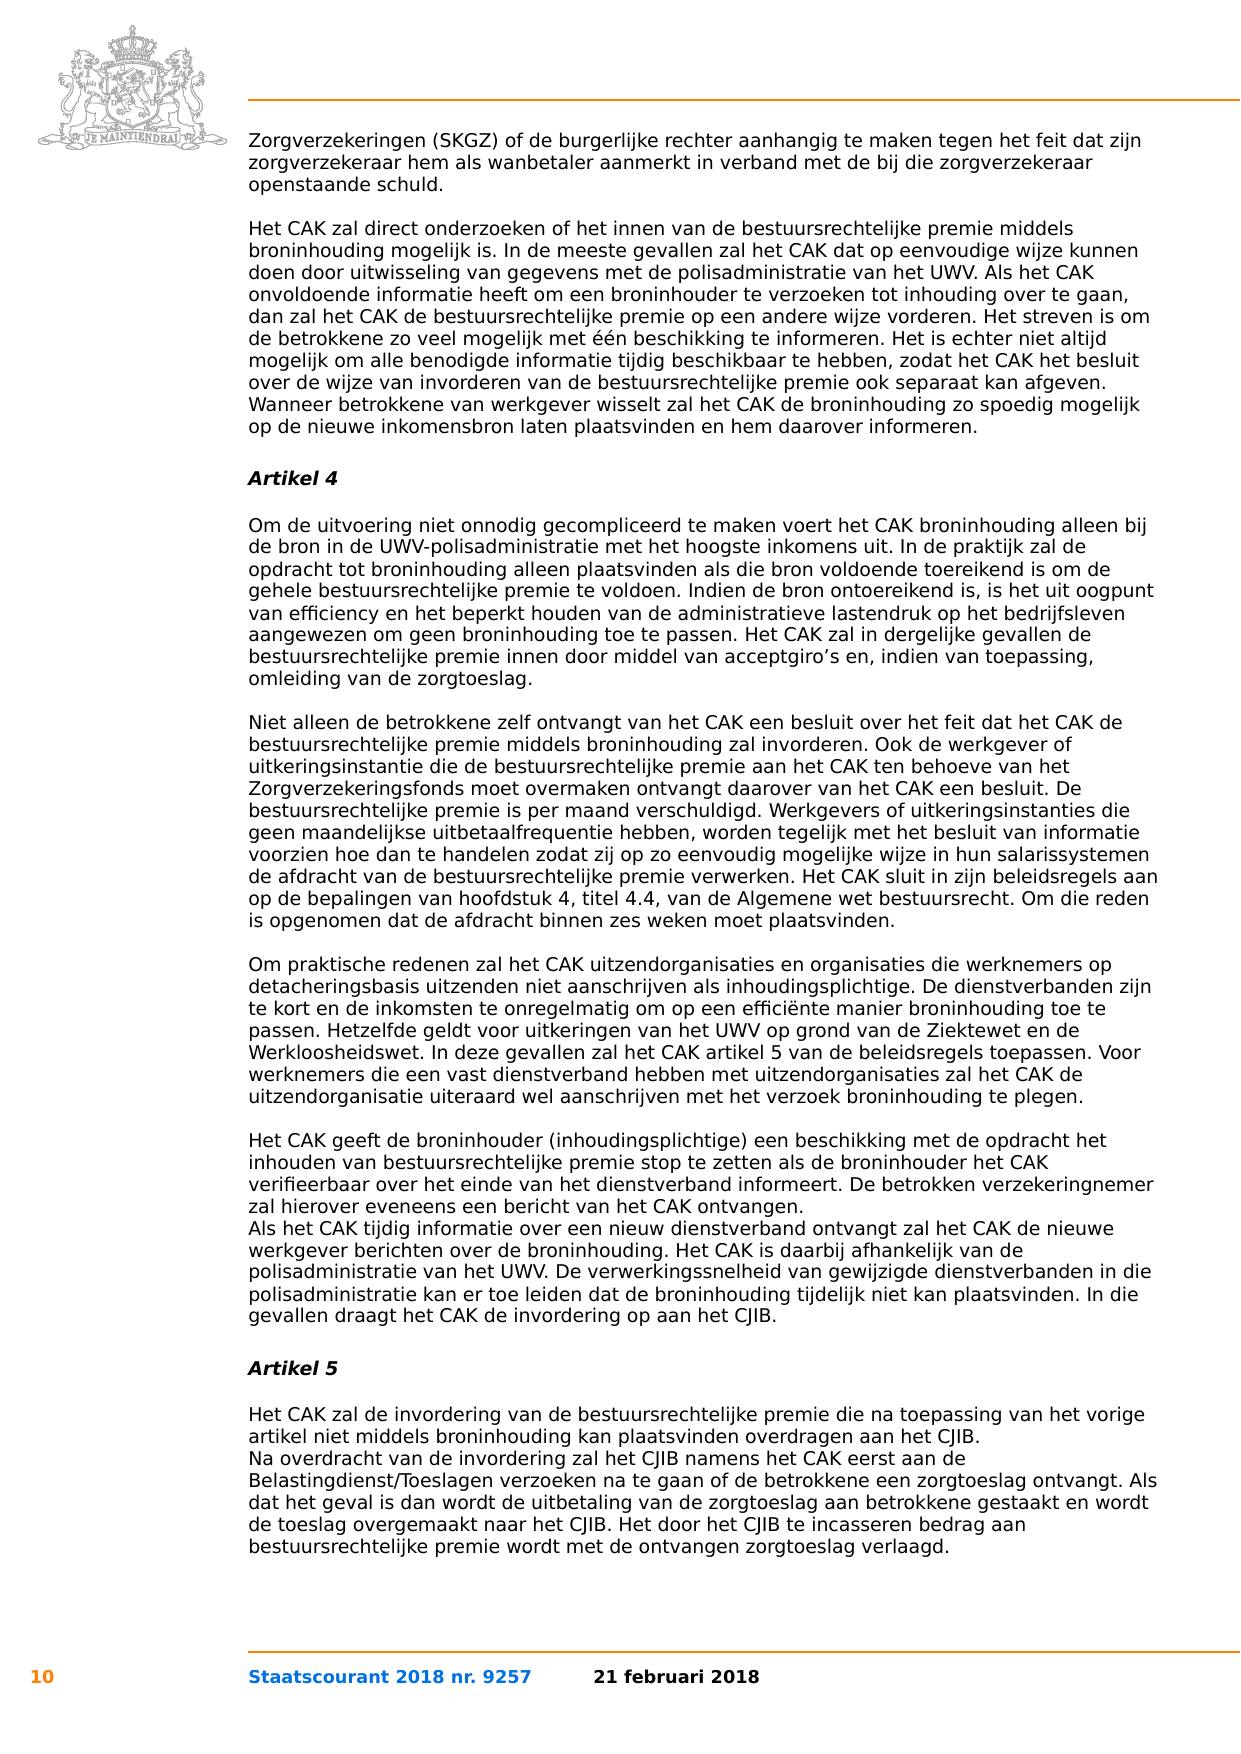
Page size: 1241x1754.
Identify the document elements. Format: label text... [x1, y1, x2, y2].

text Zorgverzekeringen (SKGZ) of de burgerlijke rechter aanhangig te maken tegen het feit dat zijn zorgverzekeraar hem als wanbetaler aanmerkt in verband met de bij die zorgverzekeraar openstaande schuld. [248, 130, 1163, 196]
subtitle Artikel 5 [248, 1357, 1163, 1379]
text Het CAK geeft de broninhouder (inhoudingsplichtige) een beschikking met de opdracht het inhouden van bestuursrechtelijke premie stop te zetten als de broninhouder het CAK verifieerbaar over het einde van het dienstverband informeert. De betrokken verzekeringnemer zal hierover eveneens een bericht van het CAK ontvangen. [248, 1129, 1163, 1217]
text Het CAK zal de invordering van de bestuursrechtelijke premie die na toepassing van het vorige artikel niet middels broninhouding kan plaatsvinden overdragen aan het CJIB. [248, 1404, 1163, 1448]
text Om de uitvoering niet onnodig gecompliceerd te maken voert het CAK broninhouding alleen bij de bron in de UWV-polisadministratie met het hoogste inkomens uit. In de praktijk zal de opdracht tot broninhouding alleen plaatsvinden als die bron voldoende toereikend is om de gehele bestuursrechtelijke premie te voldoen. Indien de bron ontoereikend is, is het uit oogpunt van efficiency en het beperkt houden van de administratieve lastendruk op het bedrijfsleven aangewezen om geen broninhouding toe te passen. Het CAK zal in dergelijke gevallen de bestuursrechtelijke premie innen door middel van acceptgiro’s en, indien van toepassing, omleiding van de zorgtoeslag. [248, 514, 1163, 690]
text Het CAK zal direct onderzoeken of het innen van de bestuursrechtelijke premie middels broninhouding mogelijk is. In de meeste gevallen zal het CAK dat op eenvoudige wijze kunnen doen door uitwisseling van gegevens met de polisadministratie van het UWV. Als het CAK onvoldoende informatie heeft om een broninhouder te verzoeken tot inhouding over te gaan, dan zal het CAK de bestuursrechtelijke premie op een andere wijze vorderen. Het streven is om de betrokkene zo veel mogelijk met één beschikking te informeren. Het is echter niet altijd mogelijk om alle benodigde informatie tijdig beschikbaar te hebben, zodat het CAK het besluit over de wijze van invorderen van de bestuursrechtelijke premie ook separaat kan afgeven. Wanneer betrokkene van werkgever wisselt zal het CAK de broninhouding zo spoedig mogelijk op de nieuwe inkomensbron laten plaatsvinden en hem daarover informeren. [248, 218, 1163, 437]
text Na overdracht van de invordering zal het CJIB namens het CAK eerst aan de Belastingdienst/Toeslagen verzoeken na te gaan of de betrokkene een zorgtoeslag ontvangt. Als dat het geval is dan wordt de uitbetaling van de zorgtoeslag aan betrokkene gestaakt en wordt de toeslag overgemaakt naar het CJIB. Het door het CJIB te incasseren bedrag aan bestuursrechtelijke premie wordt met de ontvangen zorgtoeslag verlaagd. [248, 1448, 1163, 1558]
text Als het CAK tijdig informatie over een nieuw dienstverband ontvangt zal het CAK de nieuwe werkgever berichten over de broninhouding. Het CAK is daarbij afhankelijk van de polisadministratie van het UWV. De verwerkingssnelheid van gewijzigde dienstverbanden in die polisadministratie kan er toe leiden dat de broninhouding tijdelijk niet kan plaatsvinden. In die gevallen draagt het CAK de invordering op aan het CJIB. [248, 1217, 1163, 1327]
text Om praktische redenen zal het CAK uitzendorganisaties en organisaties die werknemers op detacheringsbasis uitzenden niet aanschrijven als inhoudingsplichtige. De dienstverbanden zijn te kort en de inkomsten te onregelmatig om op een efficiënte manier broninhouding toe te passen. Hetzelfde geldt voor uitkeringen van het UWV op grond van de Ziektewet en de Werkloosheidswet. In deze gevallen zal het CAK artikel 5 van de beleidsregels toepassen. Voor werknemers die een vast dienstverband hebben met uitzendorganisaties zal het CAK de uitzendorganisatie uiteraard wel aanschrijven met het verzoek broninhouding te plegen. [248, 954, 1163, 1108]
picture [38, 25, 227, 150]
text Niet alleen de betrokkene zelf ontvangt van het CAK een besluit over het feit dat het CAK de bestuursrechtelijke premie middels broninhouding zal invorderen. Ook de werkgever of uitkeringsinstantie die de bestuursrechtelijke premie aan het CAK ten behoeve van het Zorgverzekeringsfonds moet overmaken ontvangt daarover van het CAK een besluit. De bestuursrechtelijke premie is per maand verschuldigd. Werkgevers of uitkeringsinstanties die geen maandelijkse uitbetaalfrequentie hebben, worden tegelijk met het besluit van informatie voorzien hoe dan te handelen zodat zij op zo eenvoudig mogelijke wijze in hun salarissystemen de afdracht van de bestuursrechtelijke premie verwerken. Het CAK sluit in zijn beleidsregels aan op de bepalingen van hoofdstuk 4, titel 4.4, van de Algemene wet bestuursrecht. Om die reden is opgenomen dat de afdracht binnen zes weken moet plaatsvinden. [248, 712, 1163, 932]
subtitle Artikel 4 [248, 467, 1163, 489]
